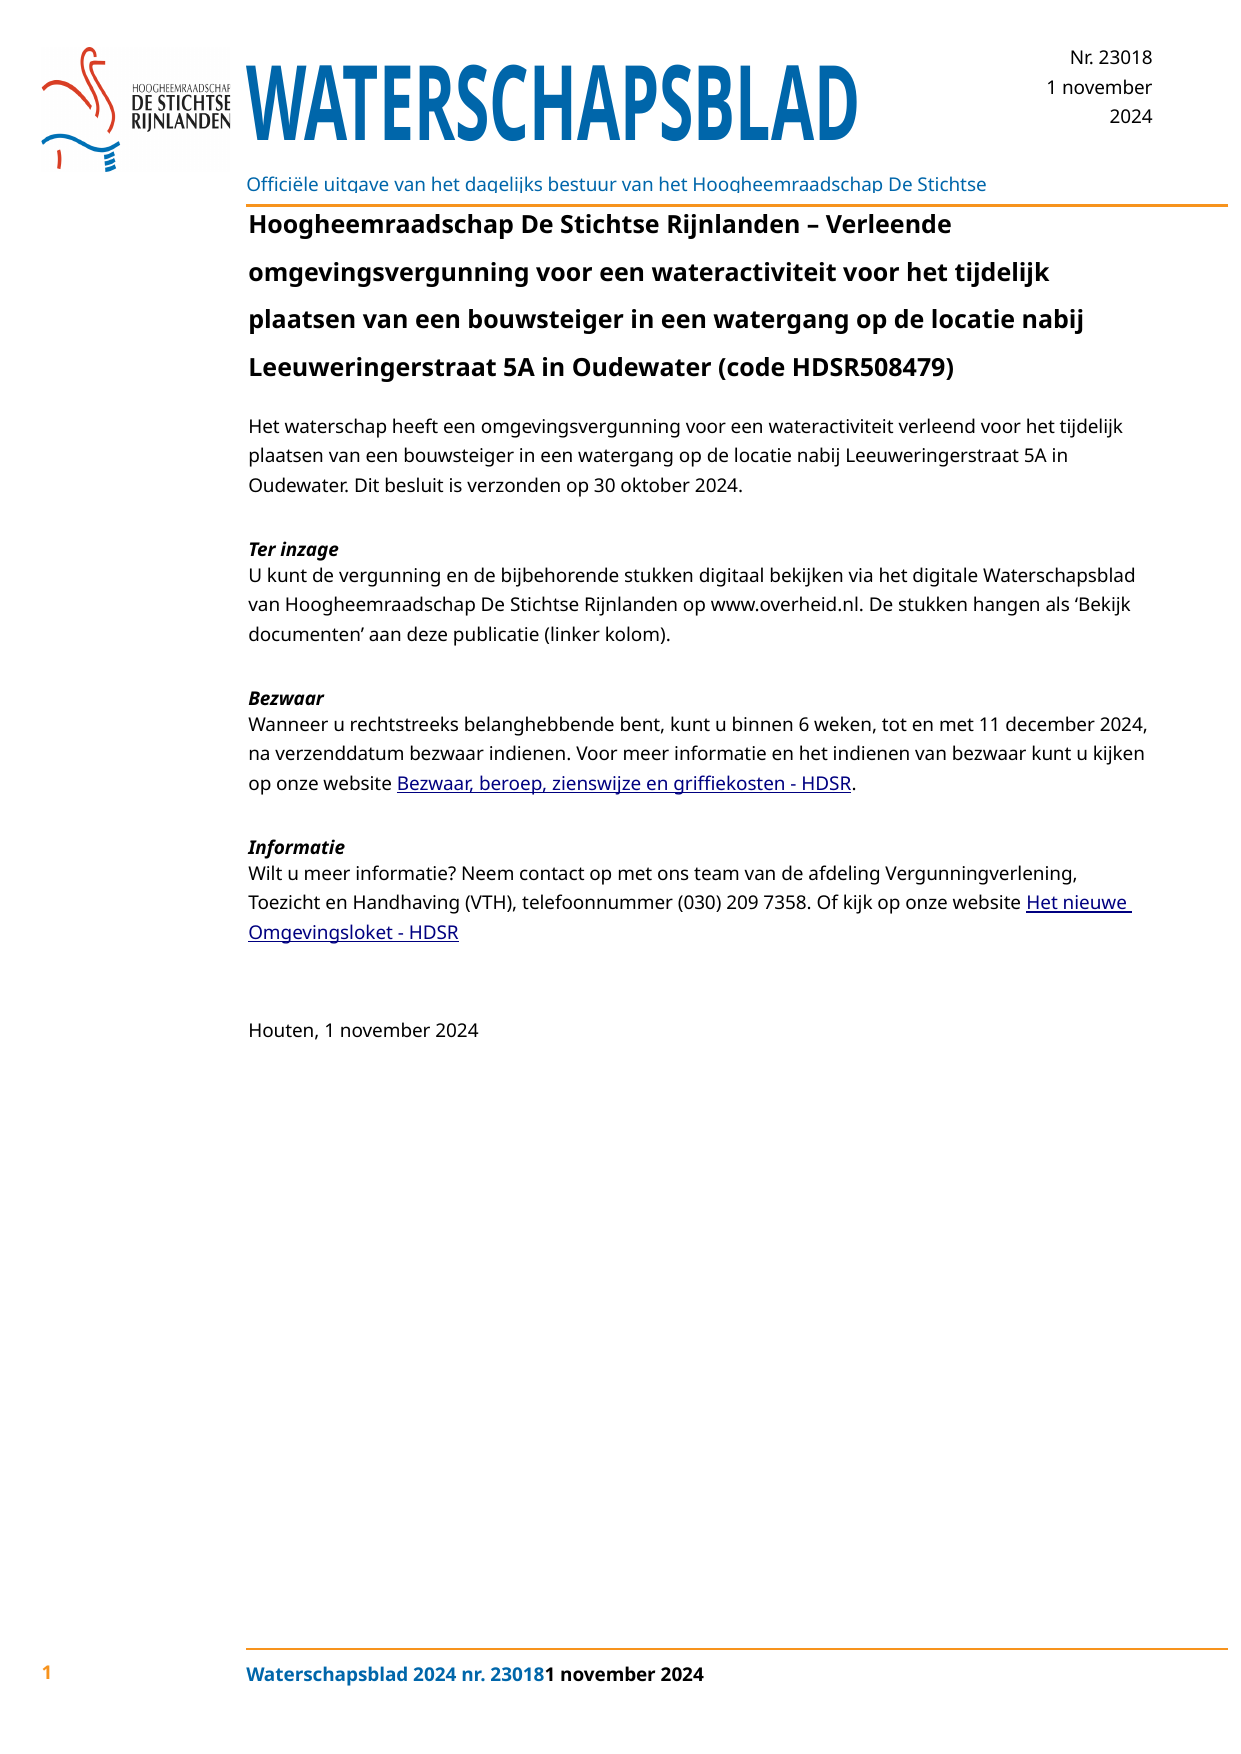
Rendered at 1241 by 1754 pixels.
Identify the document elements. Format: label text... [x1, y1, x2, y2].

text Ter inzage [248, 536, 1152, 562]
text Bezwaar [248, 685, 1152, 711]
text U kunt de vergunning en de bijbehorende stukken digitaal bekijken via het digitale Waterschapsblad van Hoogheemraadschap De Stichtse Rijnlanden op www.overheid.nl. De stukken hangen als ‘Bekijk documenten’ aan deze publicatie (linker kolom). [248, 562, 1152, 647]
text Wilt u meer informatie? Neem contact op met ons team van de afdeling Vergunningverlening, Toezicht en Handhaving (VTH), telefoonnummer (030) 209 7358. Of kijk op onze website Het nieuwe Omgevingsloket - HDSR [248, 860, 1152, 944]
text Hoogheemraadschap De Stichtse Rijnlanden – Verleende omgevingsvergunning voor een wateractiviteit voor het tijdelijk plaatsen van een bouwsteiger in een watergang op de locatie nabij Leeuweringerstraat 5A in Oudewater (code HDSR508479) [248, 207, 1152, 384]
text Informatie [248, 834, 1152, 860]
text Houten, 1 november 2024 [248, 1017, 1152, 1043]
picture [41, 47, 231, 172]
text Het waterschap heeft een omgevingsvergunning voor een wateractiviteit verleend voor het tijdelijk plaatsen van een bouwsteiger in een watergang op de locatie nabij Leeuweringerstraat 5A in Oudewater. Dit besluit is verzonden op 30 oktober 2024. [248, 413, 1152, 498]
text Wanneer u rechtstreeks belanghebbende bent, kunt u binnen 6 weken, tot en met 11 december 2024, na verzenddatum bezwaar indienen. Voor meer informatie en het indienen van bezwaar kunt u kijken op onze website Bezwaar, beroep, zienswijze en griffiekosten - HDSR. [248, 711, 1152, 796]
